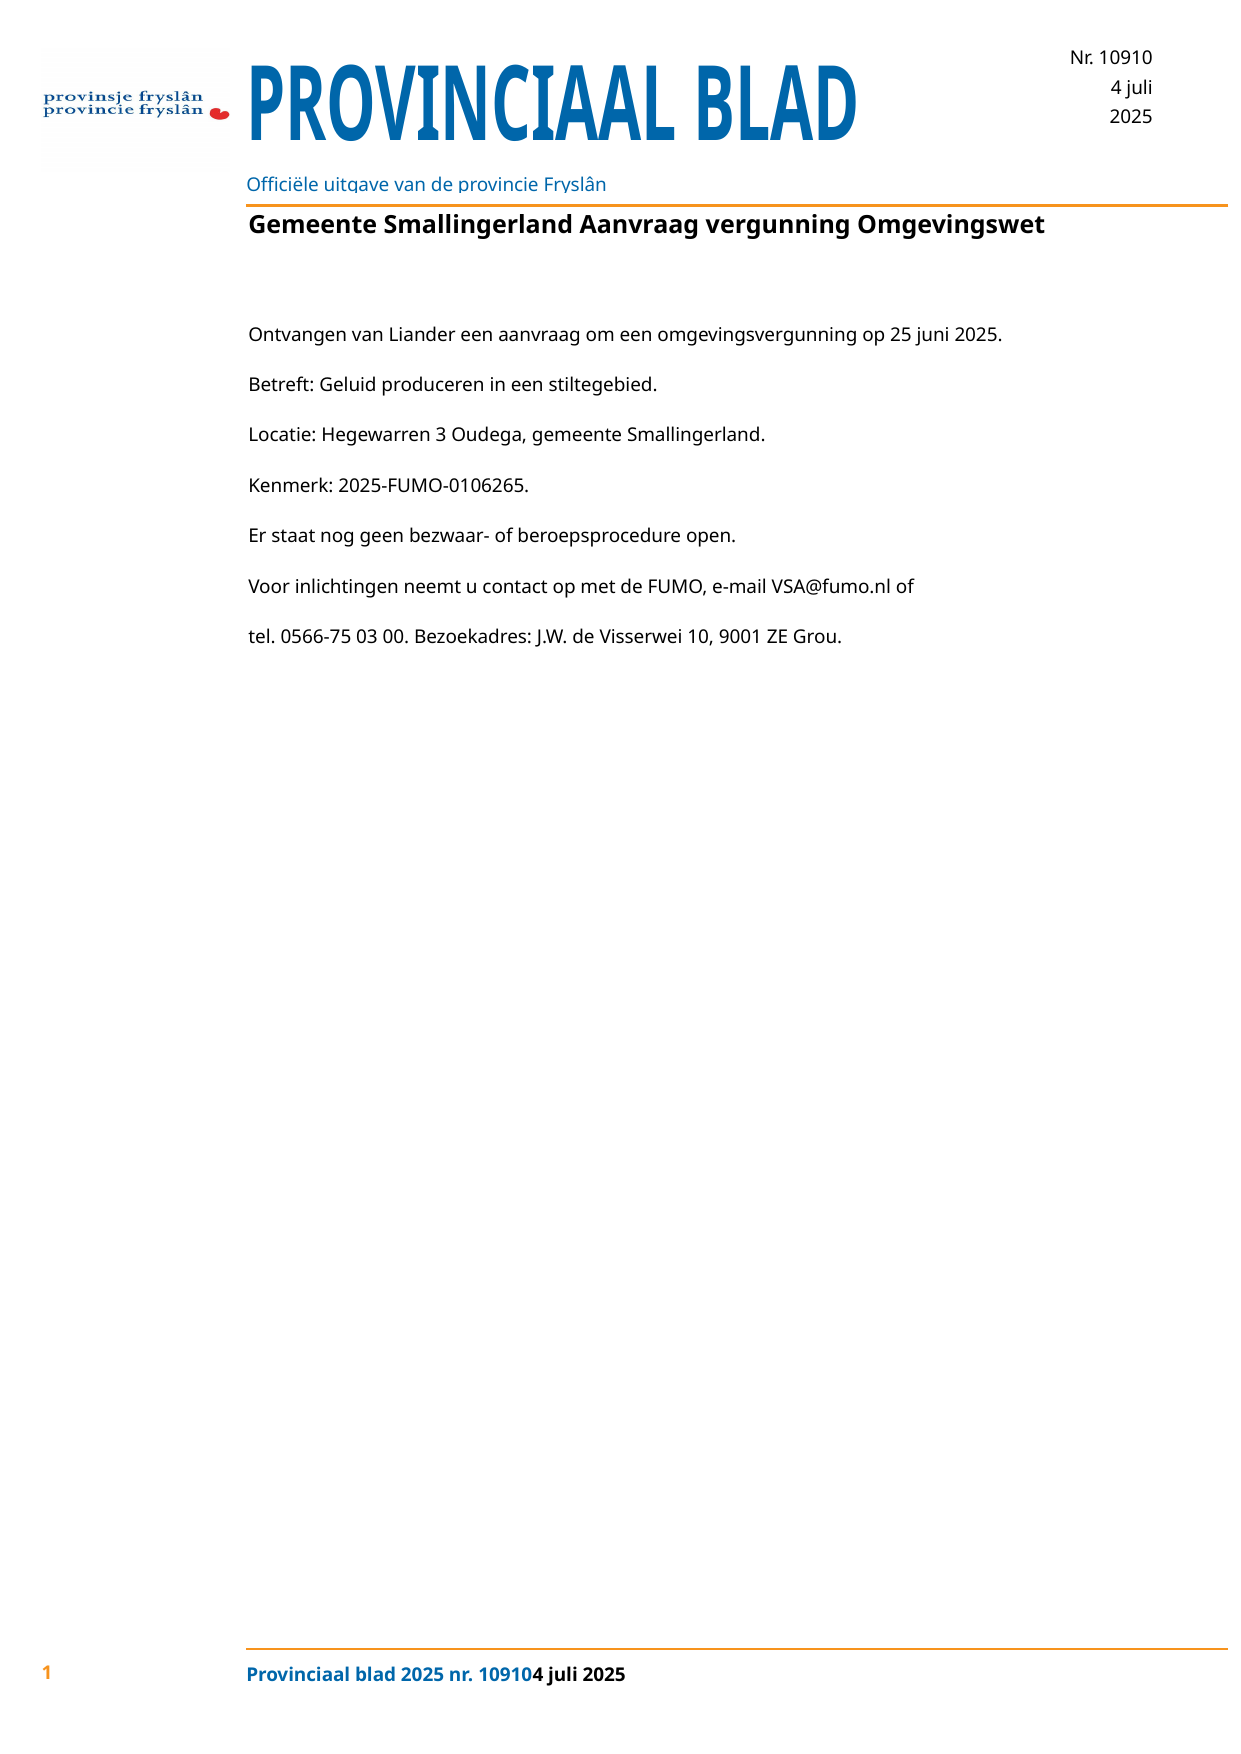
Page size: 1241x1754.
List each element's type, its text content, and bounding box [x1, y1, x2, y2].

text Ontvangen van Liander een aanvraag om een omgevingsvergunning op 25 juni 2025. [248, 321, 1152, 346]
text Locatie: Hegewarren 3 Oudega, gemeente Smallingerland. [248, 422, 1152, 447]
picture [41, 47, 231, 172]
text Er staat nog geen bezwaar- of beroepsprocedure open. [248, 522, 1152, 548]
text Betreft: Geluid produceren in een stiltegebied. [248, 371, 1152, 397]
text Gemeente Smallingerland Aanvraag vergunning Omgevingswet [248, 207, 1152, 241]
text Kenmerk: 2025-FUMO-0106265. [248, 472, 1152, 498]
text Voor inlichtingen neemt u contact op met de FUMO, e-mail VSA@fumo.nl of [248, 573, 1152, 598]
text tel. 0566-75 03 00. Bezoekadres: J.W. de Visserwei 10, 9001 ZE Grou. [248, 623, 1152, 649]
